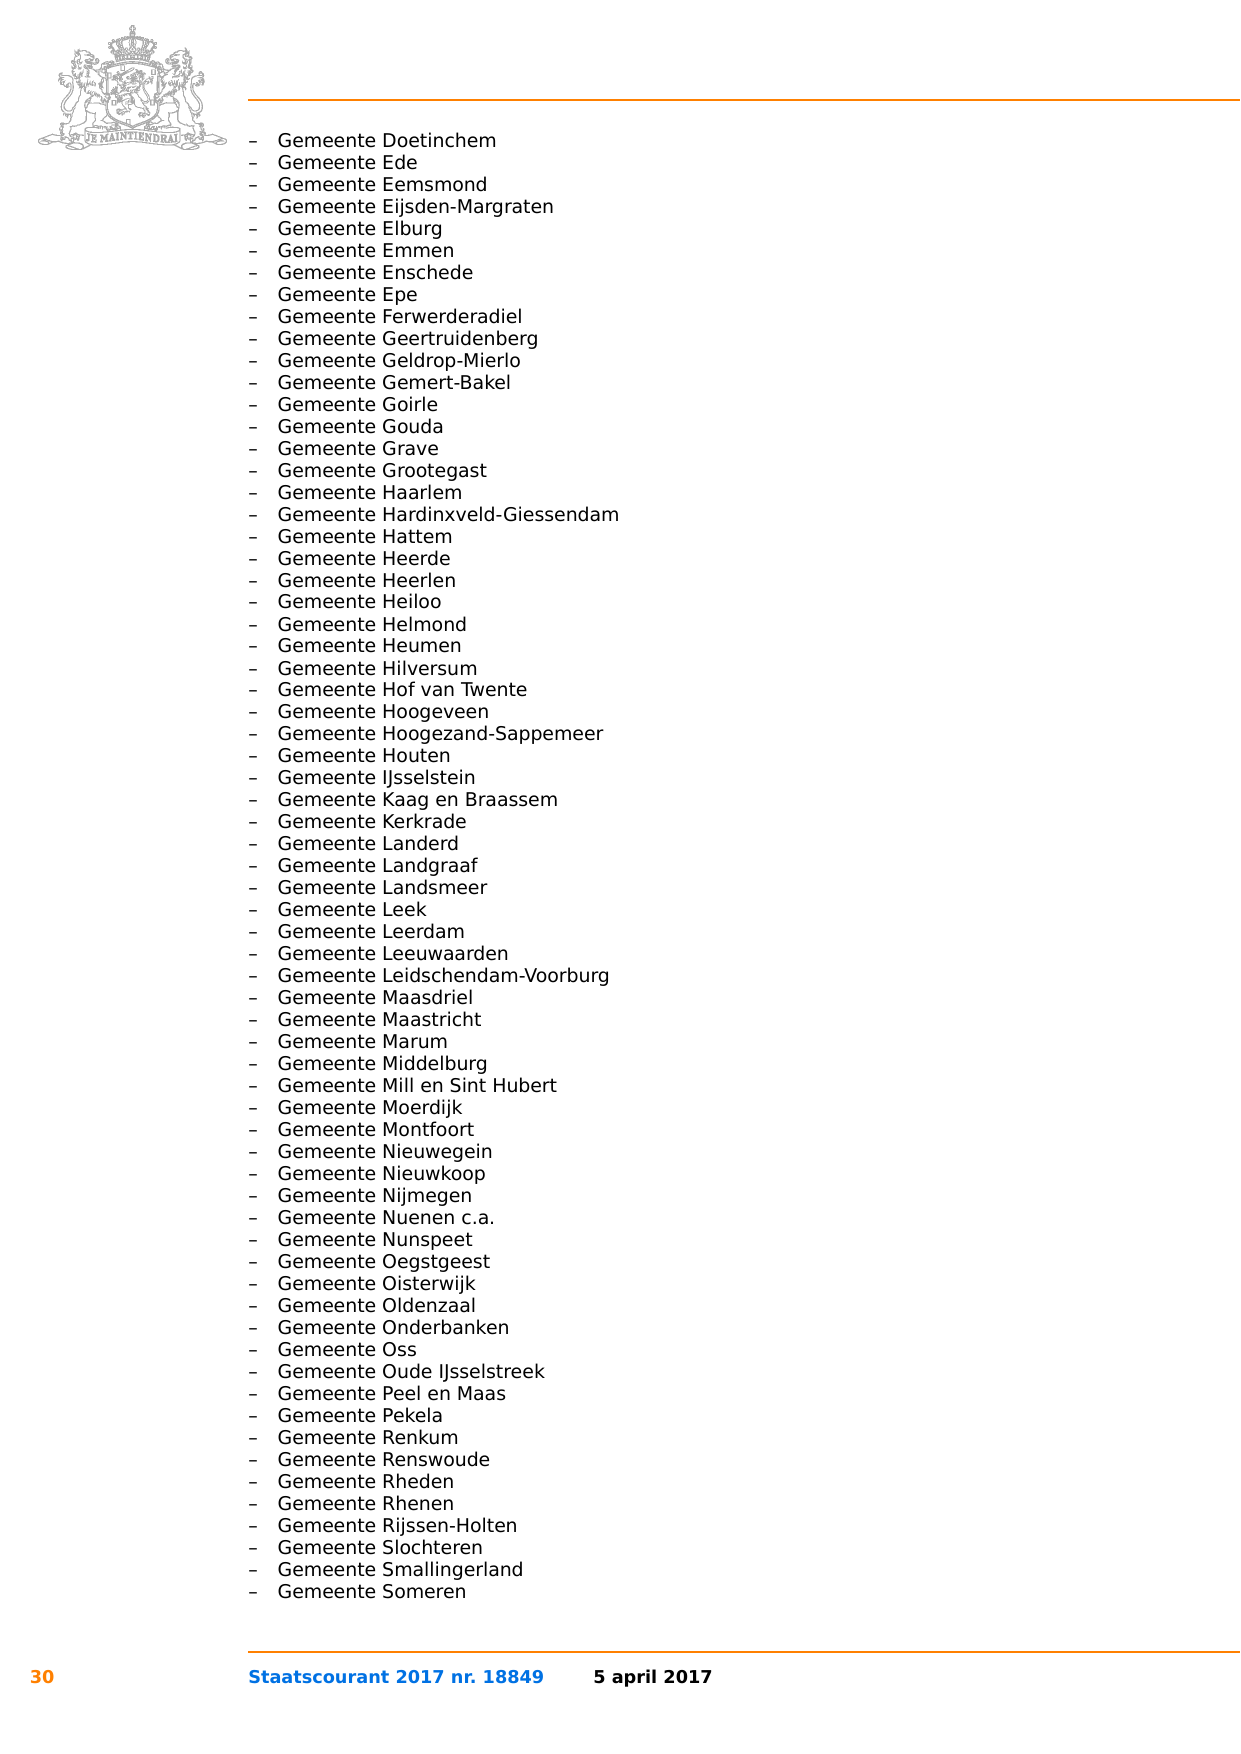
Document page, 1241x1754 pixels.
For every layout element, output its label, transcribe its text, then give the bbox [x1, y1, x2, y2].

text – Gemeente Goirle [248, 394, 1163, 416]
text – Gemeente Oude IJsselstreek [248, 1361, 1163, 1383]
text – Gemeente Geldrop-Mierlo [248, 350, 1163, 372]
text – Gemeente Pekela [248, 1405, 1163, 1427]
text – Gemeente Smallingerland [248, 1558, 1163, 1581]
text – Gemeente Maastricht [248, 1009, 1163, 1031]
text – Gemeente Epe [248, 284, 1163, 306]
text – Gemeente Hardinxveld-Giessendam [248, 503, 1163, 526]
text – Gemeente Gemert-Bakel [248, 372, 1163, 394]
text – Gemeente Moerdijk [248, 1097, 1163, 1119]
text – Gemeente Leek [248, 899, 1163, 921]
text – Gemeente Ede [248, 152, 1163, 174]
text – Gemeente IJsselstein [248, 767, 1163, 789]
text – Gemeente Helmond [248, 613, 1163, 635]
text – Gemeente Doetinchem [248, 130, 1163, 152]
text – Gemeente Montfoort [248, 1119, 1163, 1141]
text – Gemeente Peel en Maas [248, 1383, 1163, 1405]
text – Gemeente Hilversum [248, 657, 1163, 679]
text – Gemeente Marum [248, 1031, 1163, 1053]
text – Gemeente Kaag en Braassem [248, 789, 1163, 811]
text – Gemeente Gouda [248, 416, 1163, 438]
text – Gemeente Landerd [248, 833, 1163, 855]
text – Gemeente Enschede [248, 262, 1163, 284]
text – Gemeente Nunspeet [248, 1229, 1163, 1251]
text – Gemeente Hoogezand-Sappemeer [248, 723, 1163, 745]
text – Gemeente Leerdam [248, 921, 1163, 943]
text – Gemeente Grave [248, 438, 1163, 459]
text – Gemeente Oisterwijk [248, 1273, 1163, 1295]
text – Gemeente Rhenen [248, 1493, 1163, 1514]
text – Gemeente Middelburg [248, 1053, 1163, 1075]
picture [38, 25, 227, 150]
text – Gemeente Mill en Sint Hubert [248, 1075, 1163, 1097]
text – Gemeente Grootegast [248, 459, 1163, 482]
text – Gemeente Landsmeer [248, 877, 1163, 899]
text – Gemeente Slochteren [248, 1537, 1163, 1558]
text – Gemeente Nieuwegein [248, 1141, 1163, 1163]
text – Gemeente Nieuwkoop [248, 1163, 1163, 1185]
text – Gemeente Onderbanken [248, 1317, 1163, 1339]
text – Gemeente Eijsden-Margraten [248, 196, 1163, 218]
text – Gemeente Nuenen c.a. [248, 1207, 1163, 1229]
text – Gemeente Rijssen-Holten [248, 1514, 1163, 1537]
text – Gemeente Emmen [248, 240, 1163, 262]
text – Gemeente Oegstgeest [248, 1251, 1163, 1273]
text – Gemeente Nijmegen [248, 1185, 1163, 1207]
text – Gemeente Someren [248, 1581, 1163, 1602]
text – Gemeente Leeuwaarden [248, 943, 1163, 965]
text – Gemeente Maasdriel [248, 987, 1163, 1009]
text – Gemeente Haarlem [248, 482, 1163, 503]
text – Gemeente Oss [248, 1339, 1163, 1361]
text – Gemeente Ferwerderadiel [248, 306, 1163, 328]
text – Gemeente Oldenzaal [248, 1295, 1163, 1317]
text – Gemeente Heumen [248, 635, 1163, 657]
text – Gemeente Leidschendam-Voorburg [248, 965, 1163, 987]
text – Gemeente Kerkrade [248, 811, 1163, 833]
text – Gemeente Heerde [248, 547, 1163, 569]
text – Gemeente Eemsmond [248, 174, 1163, 196]
text – Gemeente Rheden [248, 1471, 1163, 1493]
text – Gemeente Hoogeveen [248, 701, 1163, 723]
text – Gemeente Heerlen [248, 569, 1163, 591]
text – Gemeente Hof van Twente [248, 679, 1163, 701]
text – Gemeente Elburg [248, 218, 1163, 240]
text – Gemeente Renkum [248, 1427, 1163, 1449]
text – Gemeente Houten [248, 745, 1163, 767]
text – Gemeente Hattem [248, 526, 1163, 547]
text – Gemeente Geertruidenberg [248, 328, 1163, 350]
text – Gemeente Landgraaf [248, 855, 1163, 877]
text – Gemeente Heiloo [248, 591, 1163, 613]
text – Gemeente Renswoude [248, 1449, 1163, 1471]
